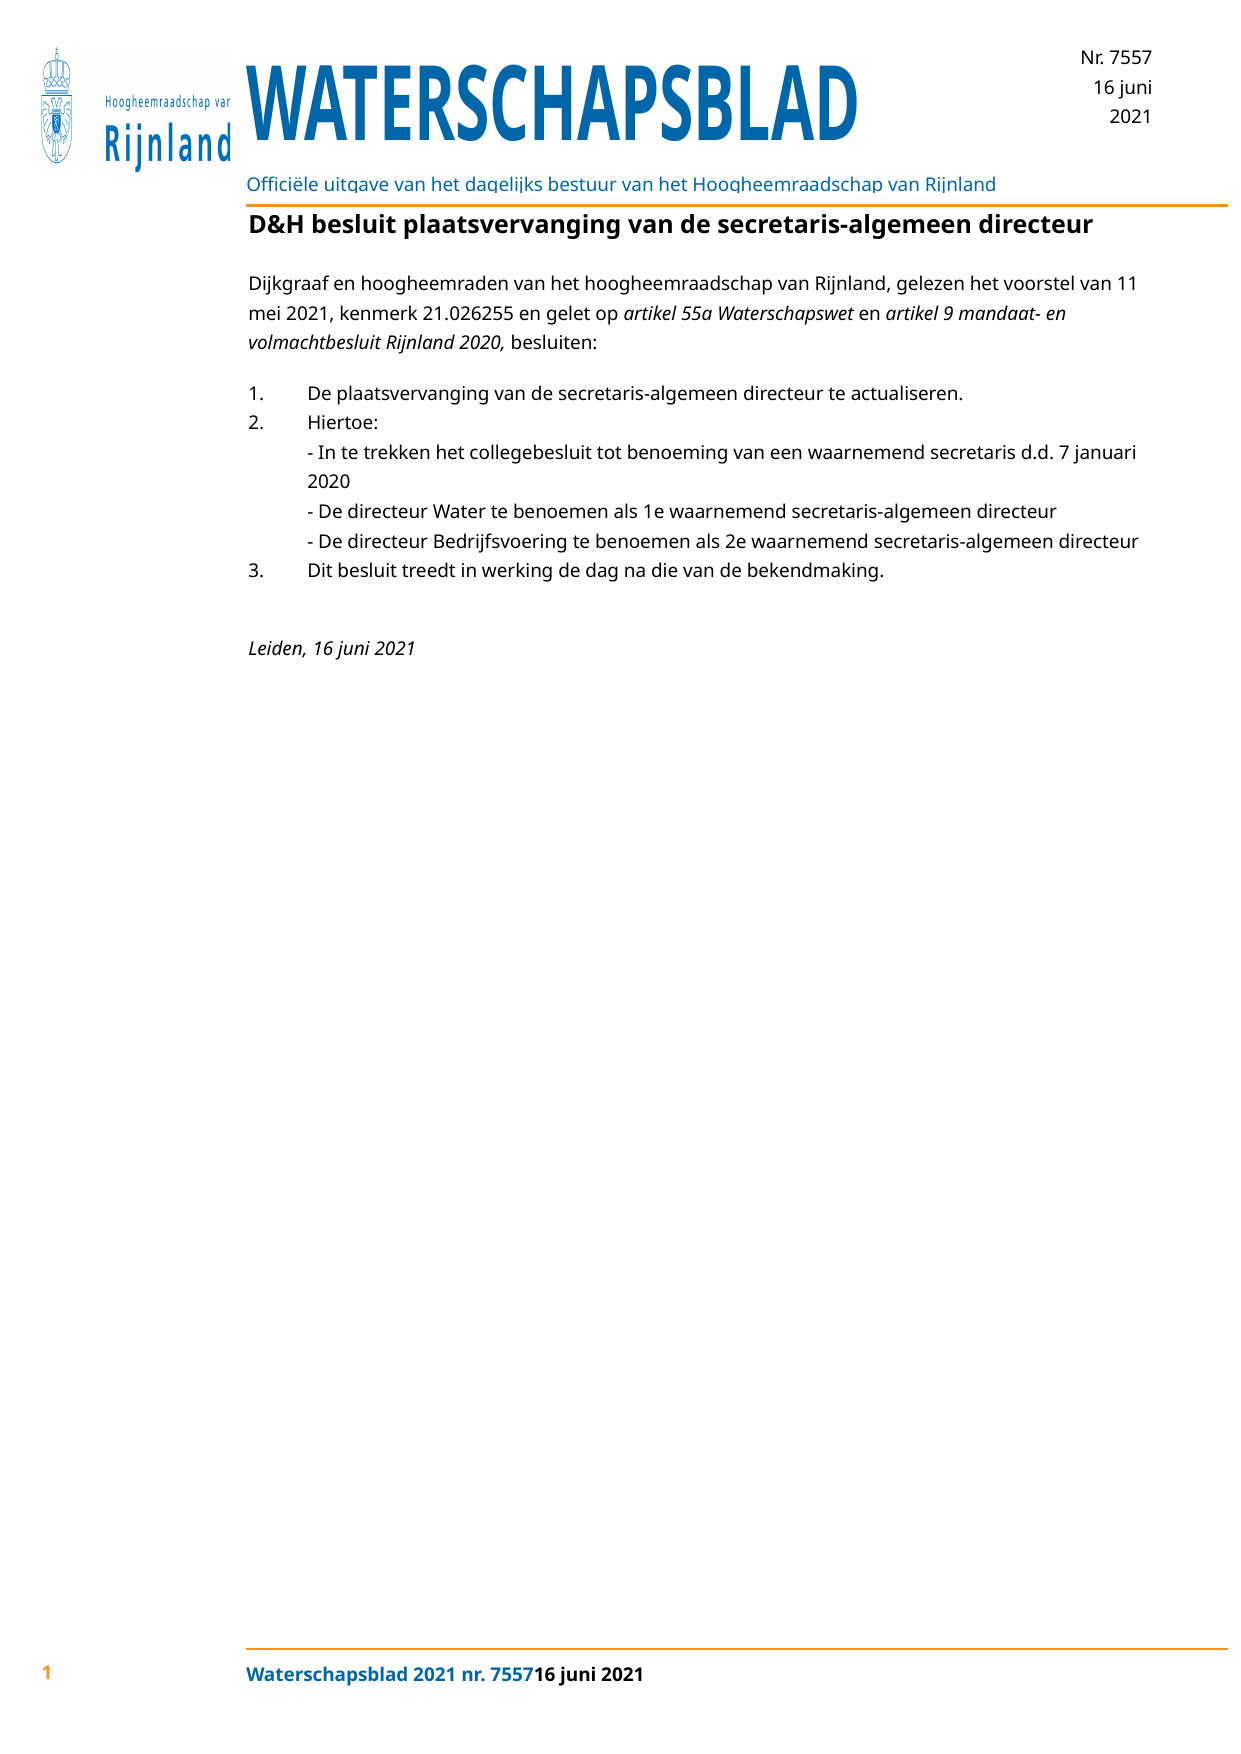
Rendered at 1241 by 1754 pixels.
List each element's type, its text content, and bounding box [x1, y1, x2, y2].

list - In te trekken het collegebesluit tot benoeming van een waarnemend secretaris d.d. 7 januari 2020 [248, 439, 1152, 494]
list Dit besluit treedt in werking de dag na die van de bekendmaking. [248, 557, 1152, 583]
picture [41, 47, 231, 172]
text D&H besluit plaatsvervanging van de secretaris-algemeen directeur [248, 207, 1152, 241]
list De plaatsvervanging van de secretaris-algemeen directeur te actualiseren. [248, 380, 1152, 406]
list Hiertoe: [248, 409, 1152, 435]
text Leiden, 16 juni 2021 [248, 635, 1152, 661]
text Dijkgraaf en hoogheemraden van het hoogheemraadschap van Rijnland, gelezen het voorstel van 11 mei 2021, kenmerk 21.026255 en gelet op artikel 55a Waterschapswet en artikel 9 mandaat- en volmachtbesluit Rijnland 2020, besluiten: [248, 270, 1152, 355]
list - De directeur Bedrijfsvoering te benoemen als 2e waarnemend secretaris-algemeen directeur [248, 528, 1152, 553]
list - De directeur Water te benoemen als 1e waarnemend secretaris-algemeen directeur [248, 498, 1152, 524]
